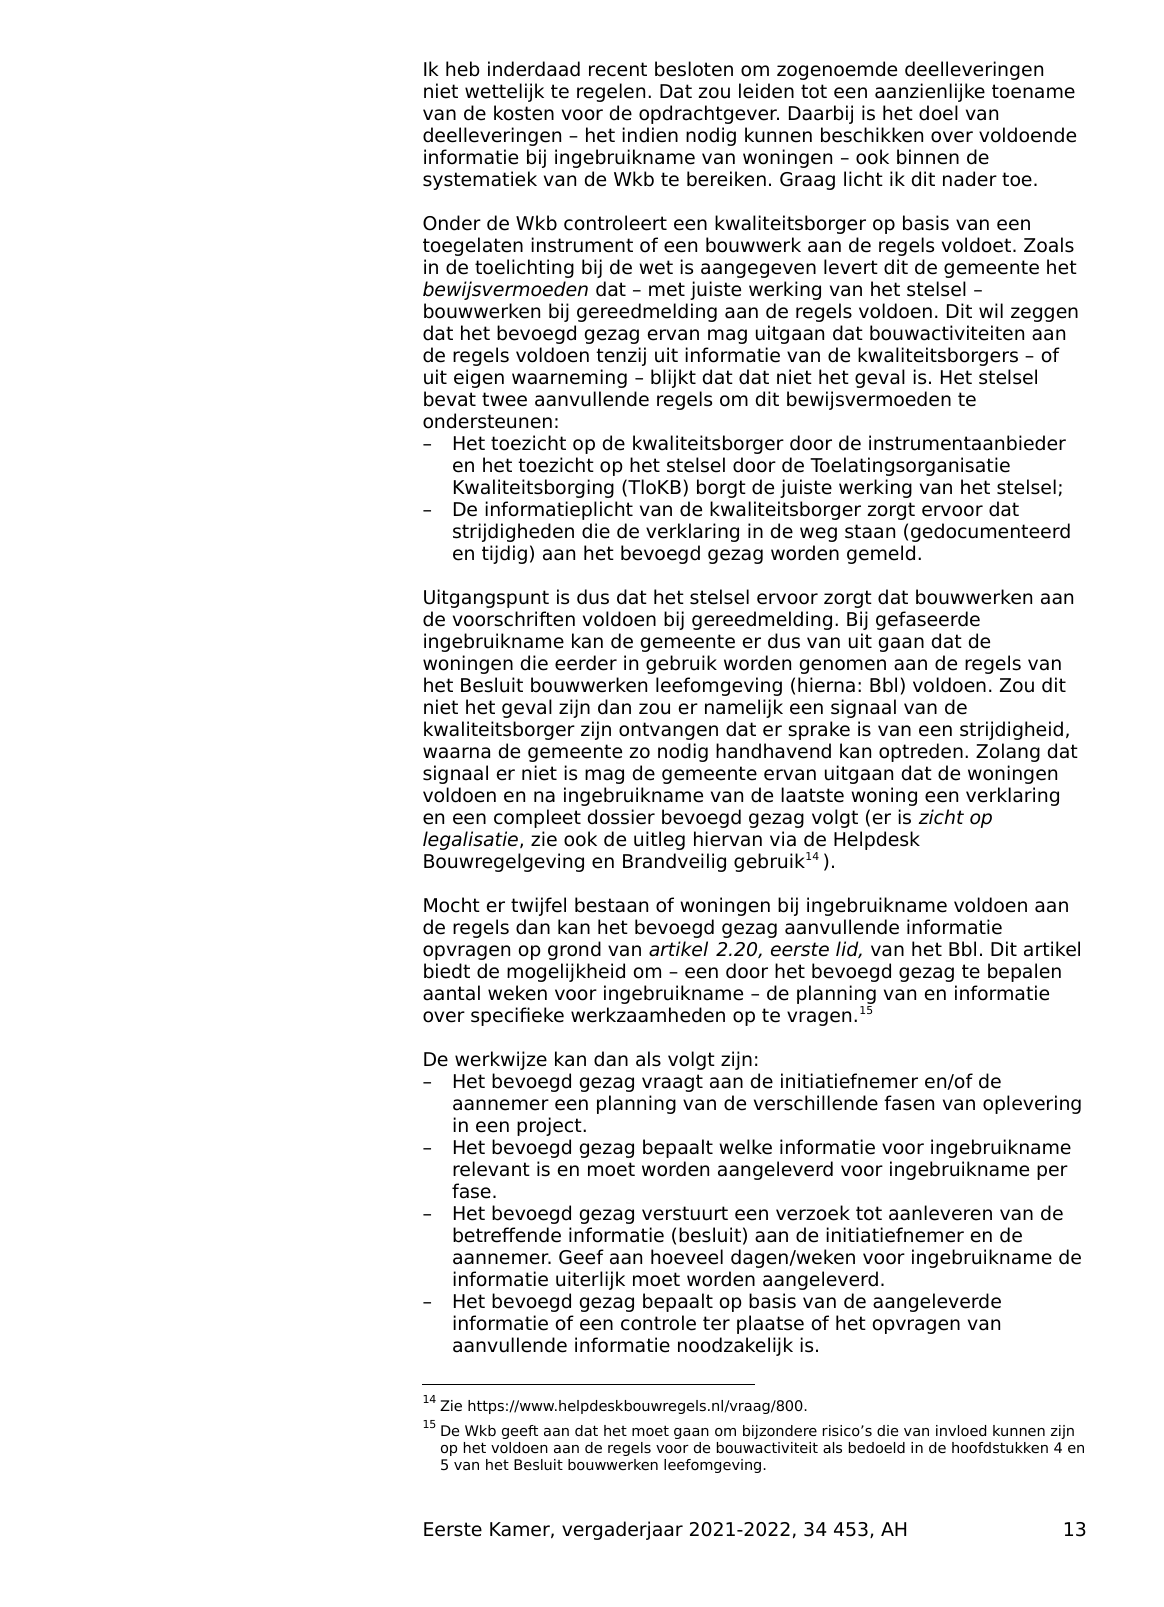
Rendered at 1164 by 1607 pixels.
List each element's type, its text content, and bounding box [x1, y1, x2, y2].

text – De informatieplicht van de kwaliteitsborger zorgt ervoor dat strijdigheden die de verklaring in de weg staan (gedocumenteerd en tijdig) aan het bevoegd gezag worden gemeld. [422, 499, 1087, 565]
text Onder de Wkb controleert een kwaliteitsborger op basis van een toegelaten instrument of een bouwwerk aan de regels voldoet. Zoals in de toelichting bij de wet is aangegeven levert dit de gemeente het bewijsvermoeden dat – met juiste werking van het stelsel – bouwwerken bij gereedmelding aan de regels voldoen. Dit wil zeggen dat het bevoegd gezag ervan mag uitgaan dat bouwactiviteiten aan de regels voldoen tenzij uit informatie van de kwaliteitsborgers – of uit eigen waarneming – blijkt dat dat niet het geval is. Het stelsel bevat twee aanvullende regels om dit bewijsvermoeden te ondersteunen: [422, 213, 1087, 433]
text – Het bevoegd gezag verstuurt een verzoek tot aanleveren van de betreffende informatie (besluit) aan de initiatiefnemer en de aannemer. Geef aan hoeveel dagen/weken voor ingebruikname de informatie uiterlijk moet worden aangeleverd. [422, 1203, 1087, 1291]
text – Het bevoegd gezag vraagt aan de initiatiefnemer en/of de aannemer een planning van de verschillende fasen van oplevering in een project. [422, 1071, 1087, 1137]
text – Het toezicht op de kwaliteitsborger door de instrumentaanbieder en het toezicht op het stelsel door de Toelatingsorganisatie Kwaliteitsborging (TloKB) borgt de juiste werking van het stelsel; [422, 433, 1087, 499]
text Zie https://www.helpdeskbouwregels.nl/vraag/800. [422, 1393, 1087, 1416]
text – Het bevoegd gezag bepaalt op basis van de aangeleverde informatie of een controle ter plaatse of het opvragen van aanvullende informatie noodzakelijk is. [422, 1291, 1087, 1357]
text Ik heb inderdaad recent besloten om zogenoemde deelleveringen niet wettelijk te regelen. Dat zou leiden tot een aanzienlijke toename van de kosten voor de opdrachtgever. Daarbij is het doel van deelleveringen – het indien nodig kunnen beschikken over voldoende informatie bij ingebruikname van woningen – ook binnen de systematiek van de Wkb te bereiken. Graag licht ik dit nader toe. [422, 59, 1087, 191]
text De Wkb geeft aan dat het moet gaan om bijzondere risico’s die van invloed kunnen zijn op het voldoen aan de regels voor de bouwactiviteit als bedoeld in de hoofdstukken 4 en 5 van het Besluit bouwwerken leefomgeving. [422, 1418, 1087, 1474]
text – Het bevoegd gezag bepaalt welke informatie voor ingebruikname relevant is en moet worden aangeleverd voor ingebruikname per fase. [422, 1137, 1087, 1203]
text Mocht er twijfel bestaan of woningen bij ingebruikname voldoen aan de regels dan kan het bevoegd gezag aanvullende informatie opvragen op grond van artikel 2.20, eerste lid, van het Bbl. Dit artikel biedt de mogelijkheid om – een door het bevoegd gezag te bepalen aantal weken voor ingebruikname – de planning van en informatie over specifieke werkzaamheden op te vragen. [422, 895, 1087, 1027]
text Uitgangspunt is dus dat het stelsel ervoor zorgt dat bouwwerken aan de voorschriften voldoen bij gereedmelding. Bij gefaseerde ingebruikname kan de gemeente er dus van uit gaan dat de woningen die eerder in gebruik worden genomen aan de regels van het Besluit bouwwerken leefomgeving (hierna: Bbl) voldoen. Zou dit niet het geval zijn dan zou er namelijk een signaal van de kwaliteitsborger zijn ontvangen dat er sprake is van een strijdigheid, waarna de gemeente zo nodig handhavend kan optreden. Zolang dat signaal er niet is mag de gemeente ervan uitgaan dat de woningen voldoen en na ingebruikname van de laatste woning een verklaring en een compleet dossier bevoegd gezag volgt (er is zicht op legalisatie, zie ook de uitleg hiervan via de Helpdesk Bouwregelgeving en Brandveilig gebruik). [422, 587, 1087, 873]
text De werkwijze kan dan als volgt zijn: [422, 1049, 1087, 1071]
